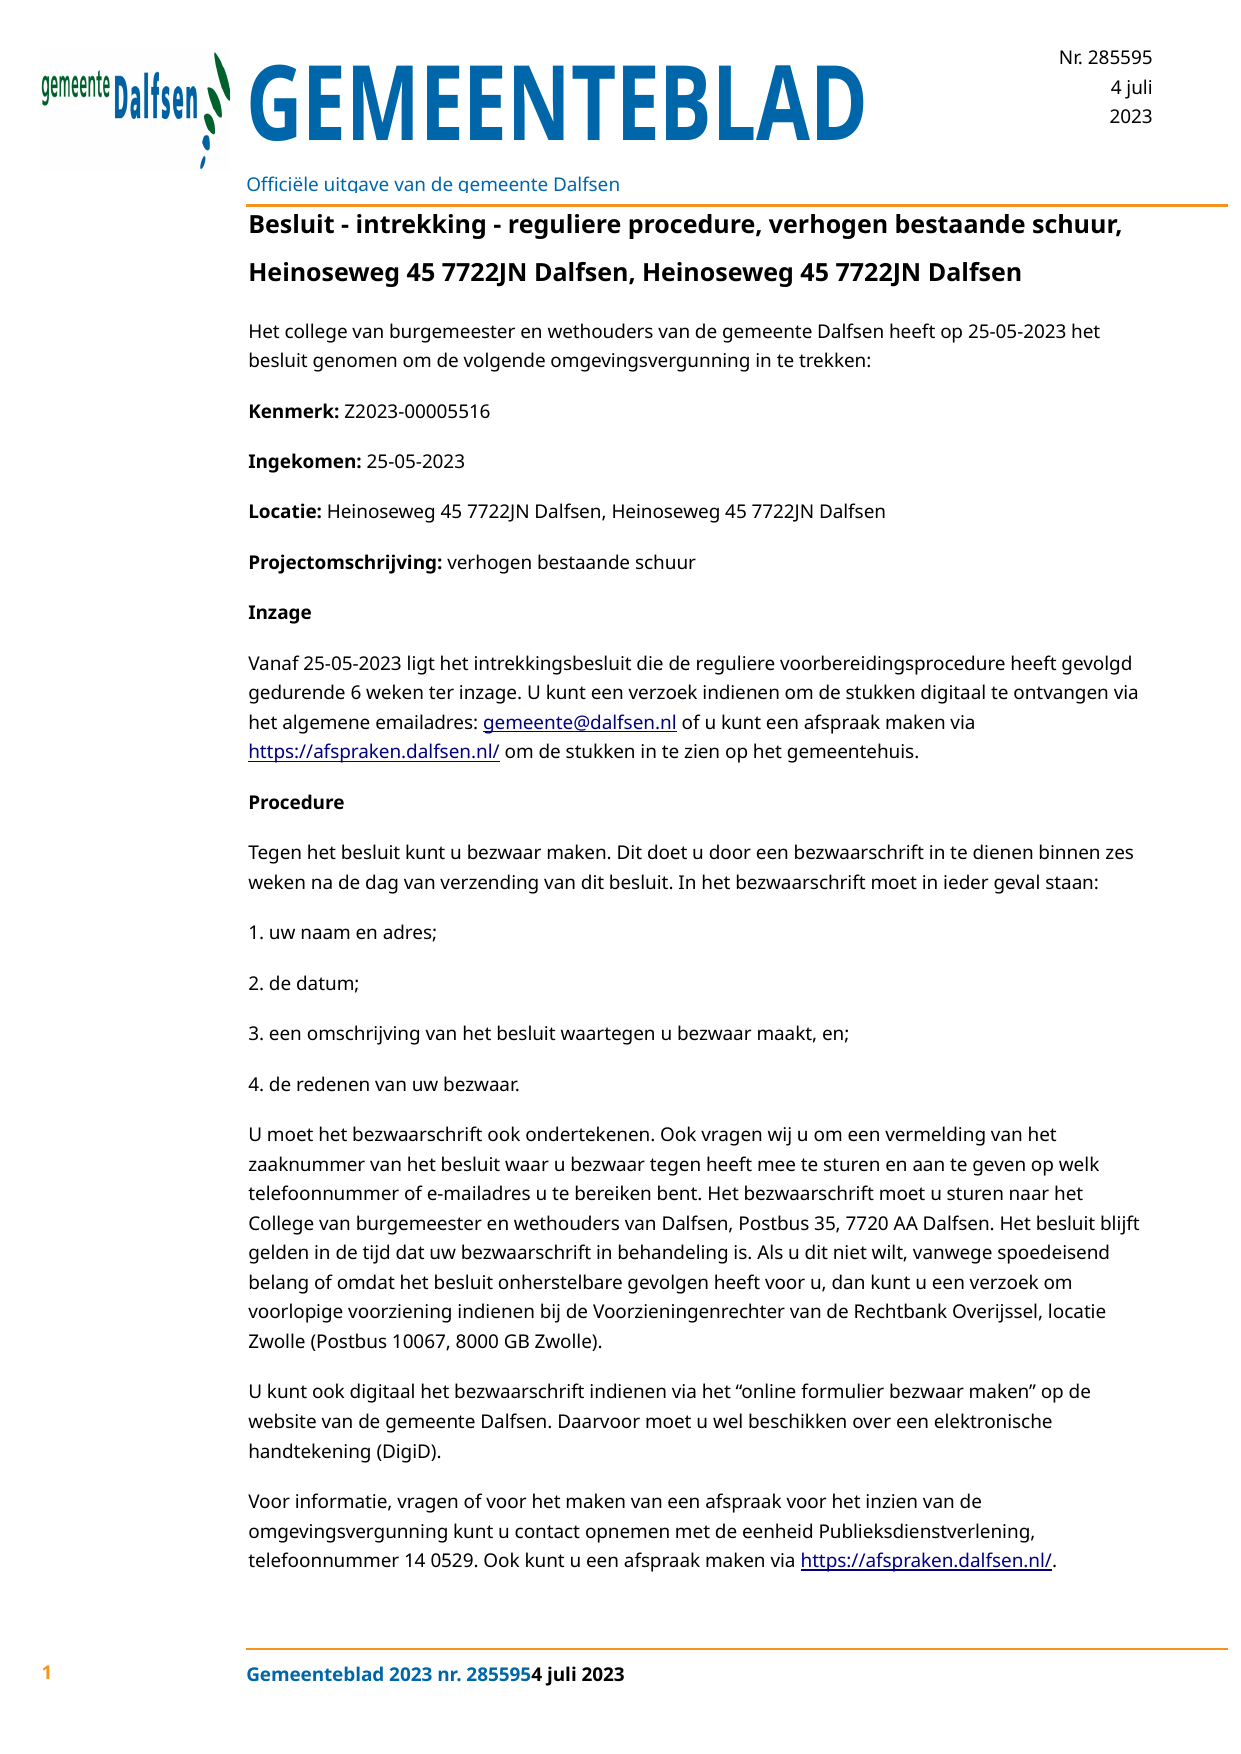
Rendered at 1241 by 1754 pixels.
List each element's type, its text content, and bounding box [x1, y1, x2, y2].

text Kenmerk: Z2023-00005516 [248, 398, 1152, 424]
text U kunt ook digitaal het bezwaarschrift indienen via het “online formulier bezwaar maken” op de website van de gemeente Dalfsen. Daarvoor moet u wel beschikken over een elektronische handtekening (DigiD). [248, 1379, 1152, 1464]
text 2. de datum; [248, 970, 1152, 996]
text 1. uw naam en adres; [248, 919, 1152, 945]
text 3. een omschrijving van het besluit waartegen u bezwaar maakt, en; [248, 1020, 1152, 1046]
text Tegen het besluit kunt u bezwaar maken. Dit doet u door een bezwaarschrift in te dienen binnen zes weken na de dag van verzending van dit besluit. In het bezwaarschrift moet in ieder geval staan: [248, 839, 1152, 895]
text 4. de redenen van uw bezwaar. [248, 1071, 1152, 1097]
text Het college van burgemeester en wethouders van de gemeente Dalfsen heeft op 25-05-2023 het besluit genomen om de volgende omgevingsvergunning in te trekken: [248, 318, 1152, 373]
text Vanaf 25-05-2023 ligt het intrekkingsbesluit die de reguliere voorbereidingsprocedure heeft gevolgd gedurende 6 weken ter inzage. U kunt een verzoek indienen om de stukken digitaal te ontvangen via het algemene emailadres: gemeente@dalfsen.nl of u kunt een afspraak maken via https://afspraken.dalfsen.nl/ om de stukken in te zien op het gemeentehuis. [248, 650, 1152, 764]
text Voor informatie, vragen of voor het maken van een afspraak voor het inzien van de omgevingsvergunning kunt u contact opnemen met de eenheid Publieksdienstverlening, telefoonnummer 14 0529. Ook kunt u een afspraak maken via https://afspraken.dalfsen.nl/. [248, 1488, 1152, 1573]
text U moet het bezwaarschrift ook ondertekenen. Ook vragen wij u om een vermelding van het zaaknummer van het besluit waar u bezwaar tegen heeft mee te sturen en aan te geven op welk telefoonnummer of e-mailadres u te bereiken bent. Het bezwaarschrift moet u sturen naar het College van burgemeester en wethouders van Dalfsen, Postbus 35, 7720 AA Dalfsen. Het besluit blijft gelden in de tijd dat uw bezwaarschrift in behandeling is. Als u dit niet wilt, vanwege spoedeisend belang of omdat het besluit onherstelbare gevolgen heeft voor u, dan kunt u een verzoek om voorlopige voorziening indienen bij de Voorzieningenrechter van de Rechtbank Overijssel, locatie Zwolle (Postbus 10067, 8000 GB Zwolle). [248, 1121, 1152, 1354]
text Procedure [248, 789, 1152, 815]
text Besluit - intrekking - reguliere procedure, verhogen bestaande schuur, Heinoseweg 45 7722JN Dalfsen, Heinoseweg 45 7722JN Dalfsen [248, 207, 1152, 288]
text Projectomschrijving: verhogen bestaande schuur [248, 549, 1152, 575]
text Locatie: Heinoseweg 45 7722JN Dalfsen, Heinoseweg 45 7722JN Dalfsen [248, 499, 1152, 524]
text Ingekomen: 25-05-2023 [248, 448, 1152, 474]
text Inzage [248, 599, 1152, 625]
picture [41, 47, 231, 172]
